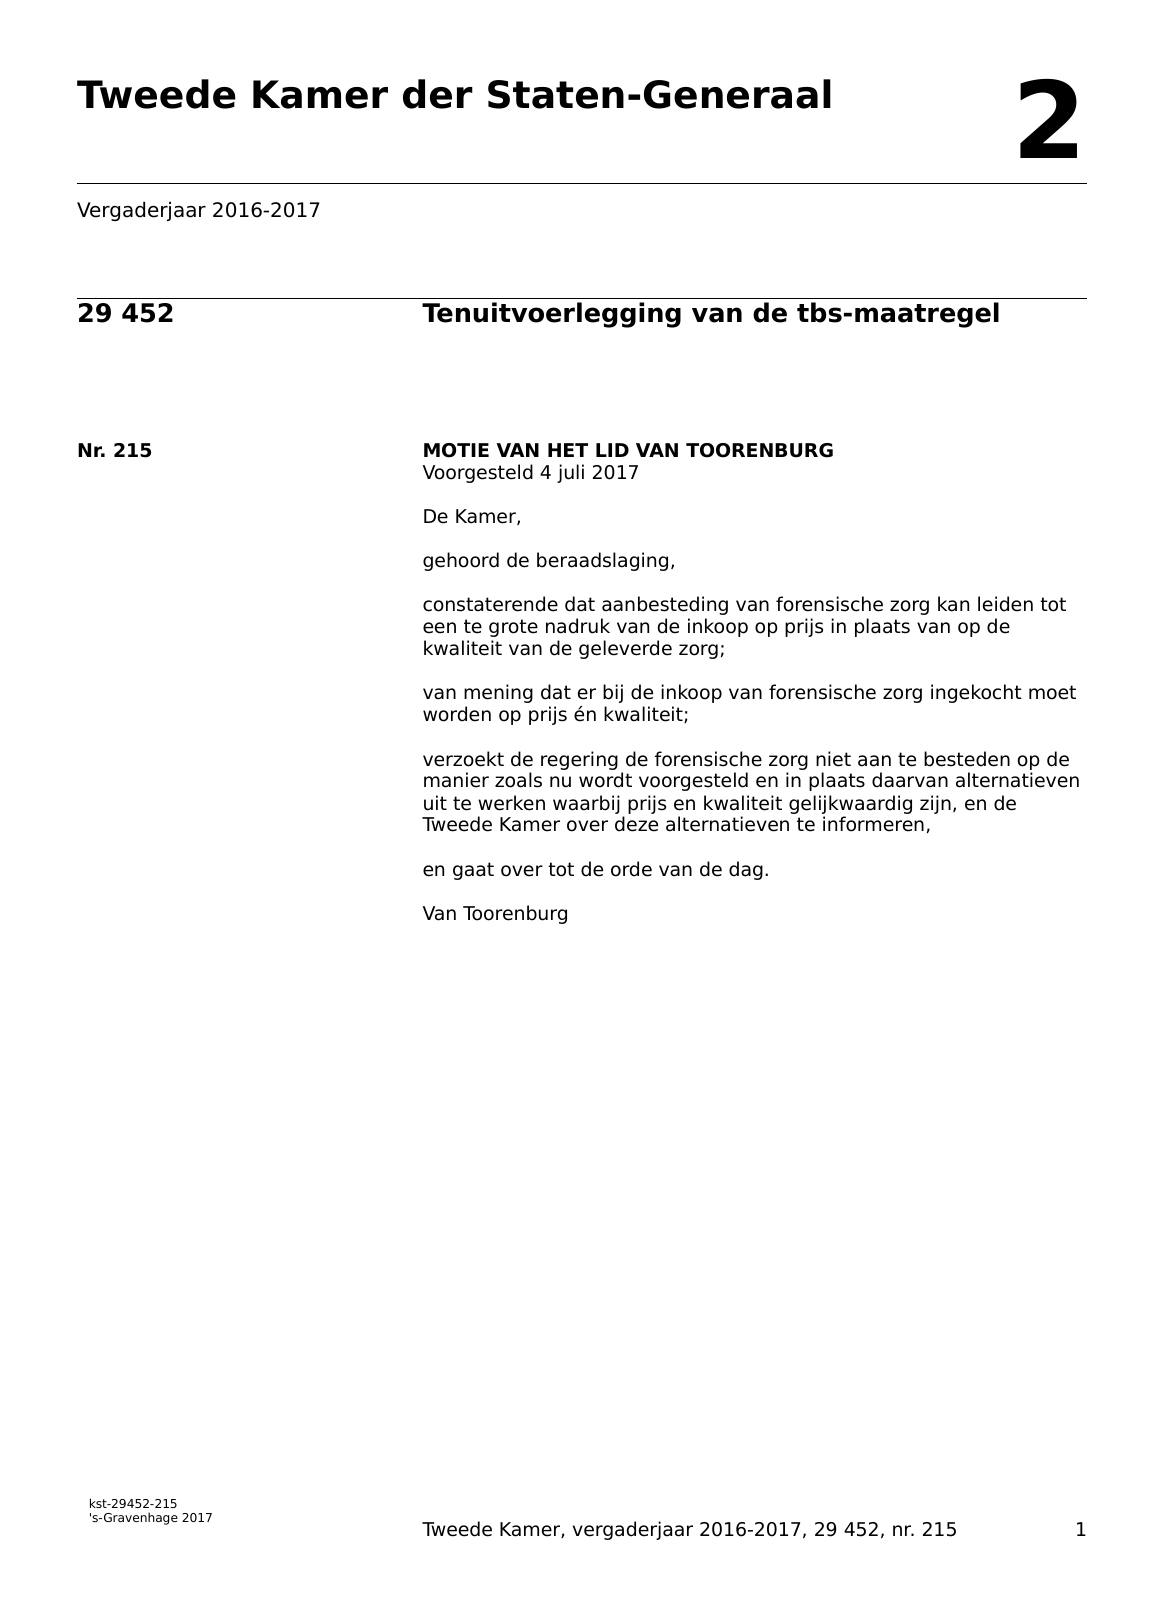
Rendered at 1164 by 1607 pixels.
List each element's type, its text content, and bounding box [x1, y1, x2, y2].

text De Kamer, [422, 506, 1087, 528]
subtitle 29 452 Tenuitvoerlegging van de tbs-maatregel [77, 299, 1087, 329]
text van mening dat er bij de inkoop van forensische zorg ingekocht moet worden op prijs én kwaliteit; [422, 682, 1087, 726]
table_cell Vergaderjaar 2016-2017 [77, 184, 1087, 298]
text constaterende dat aanbesteding van forensische zorg kan leiden tot een te grote nadruk van de inkoop op prijs in plaats van op de kwaliteit van de geleverde zorg; [422, 594, 1087, 660]
text gehoord de beraadslaging, [422, 550, 1087, 572]
subtitle Nr. 215 MOTIE VAN HET LID VAN TOORENBURG [77, 440, 1087, 462]
text Voorgesteld 4 juli 2017 [422, 462, 1087, 484]
text en gaat over tot de orde van de dag. [422, 858, 1087, 881]
text 's-Gravenhage 2017 [88, 1511, 323, 1525]
table_header 2 [886, 59, 1087, 183]
table_header Tweede Kamer der Staten-Generaal [77, 59, 886, 183]
text kst-29452-215 [88, 1497, 323, 1511]
text verzoekt de regering de forensische zorg niet aan te besteden op de manier zoals nu wordt voorgesteld en in plaats daarvan alternatieven uit te werken waarbij prijs en kwaliteit gelijkwaardig zijn, en de Tweede Kamer over deze alternatieven te informeren, [422, 748, 1087, 836]
text Van Toorenburg [422, 903, 1087, 925]
